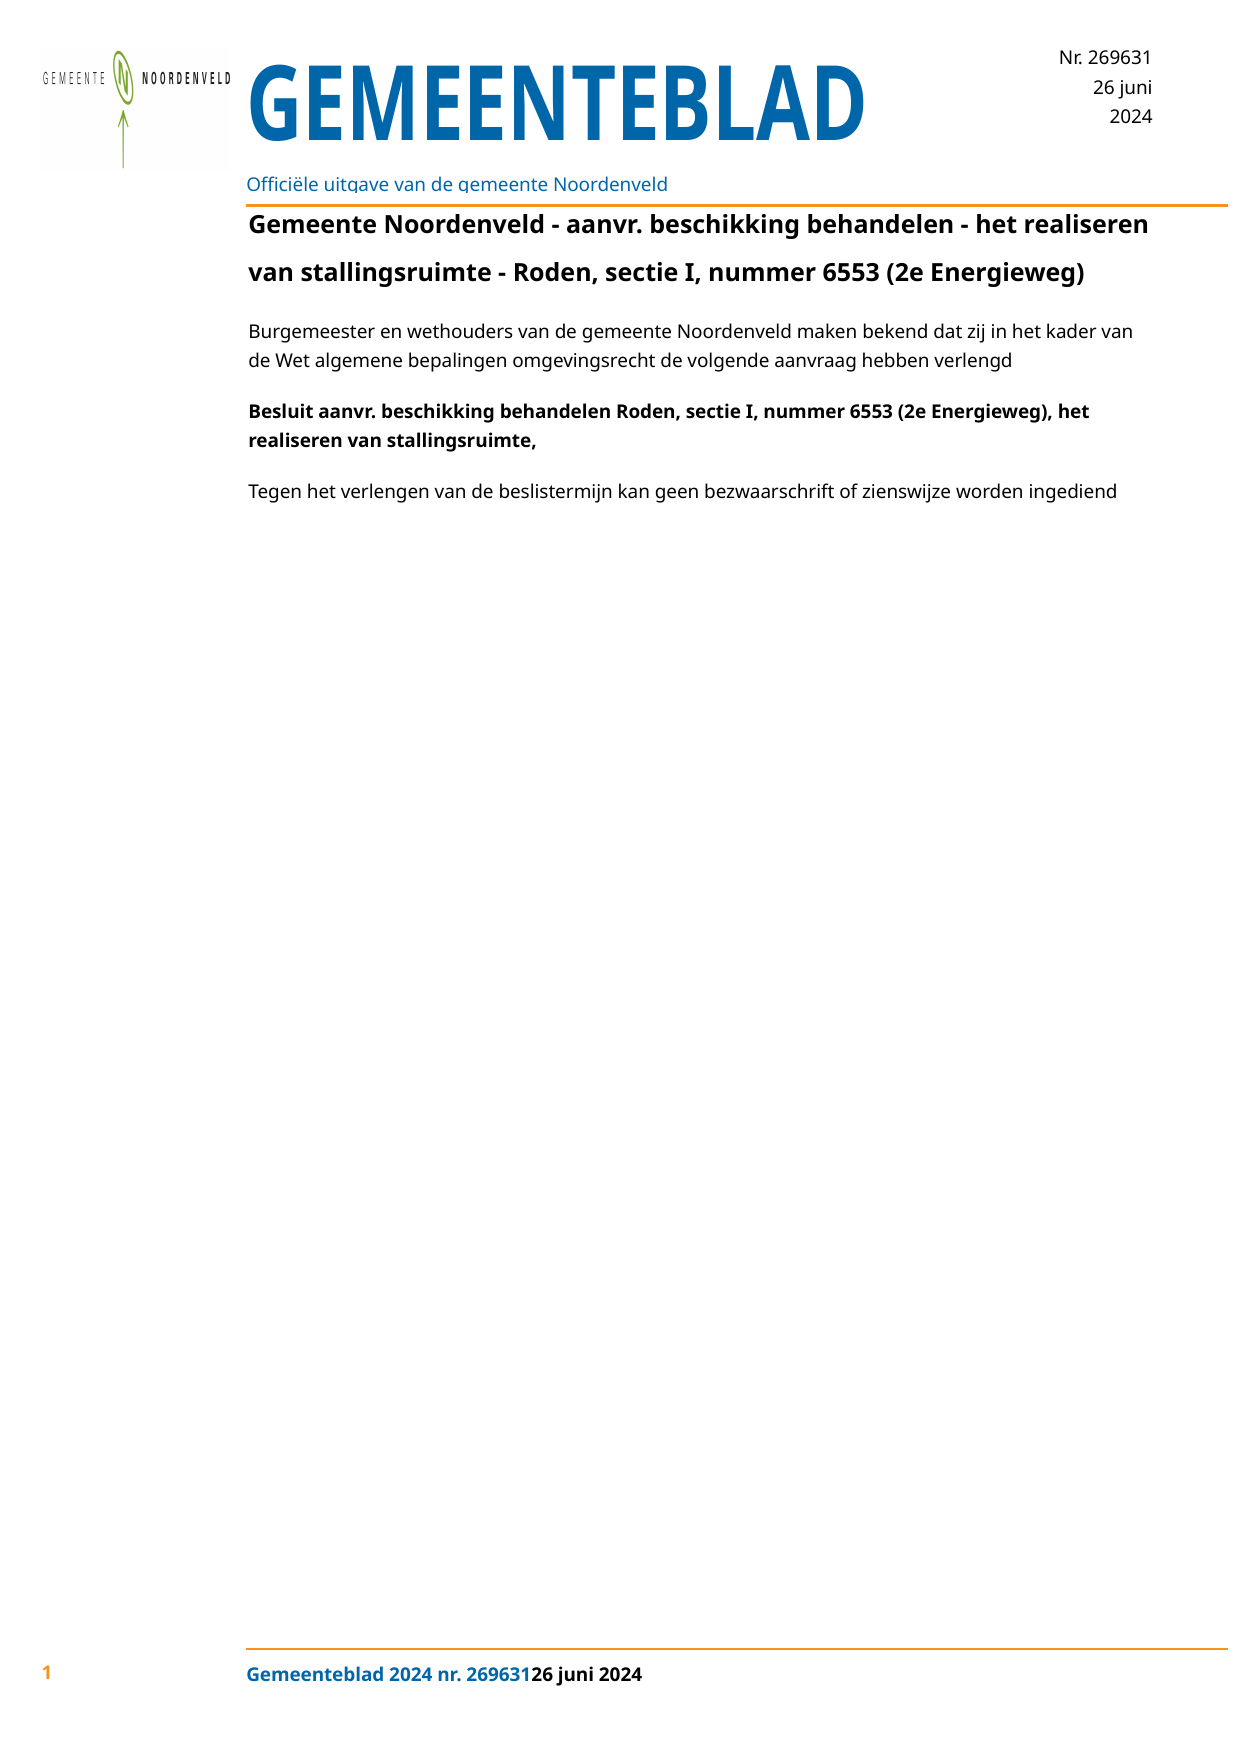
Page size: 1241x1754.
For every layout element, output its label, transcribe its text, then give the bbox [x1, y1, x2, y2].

text Gemeente Noordenveld - aanvr. beschikking behandelen - het realiseren van stallingsruimte - Roden, sectie I, nummer 6553 (2e Energieweg) [248, 207, 1152, 288]
picture [41, 47, 231, 172]
text Besluit aanvr. beschikking behandelen Roden, sectie I, nummer 6553 (2e Energieweg), het realiseren van stallingsruimte, [248, 398, 1152, 453]
text Tegen het verlengen van de beslistermijn kan geen bezwaarschrift of zienswijze worden ingediend [248, 478, 1152, 504]
text Burgemeester en wethouders van de gemeente Noordenveld maken bekend dat zij in het kader van de Wet algemene bepalingen omgevingsrecht de volgende aanvraag hebben verlengd [248, 318, 1152, 373]
